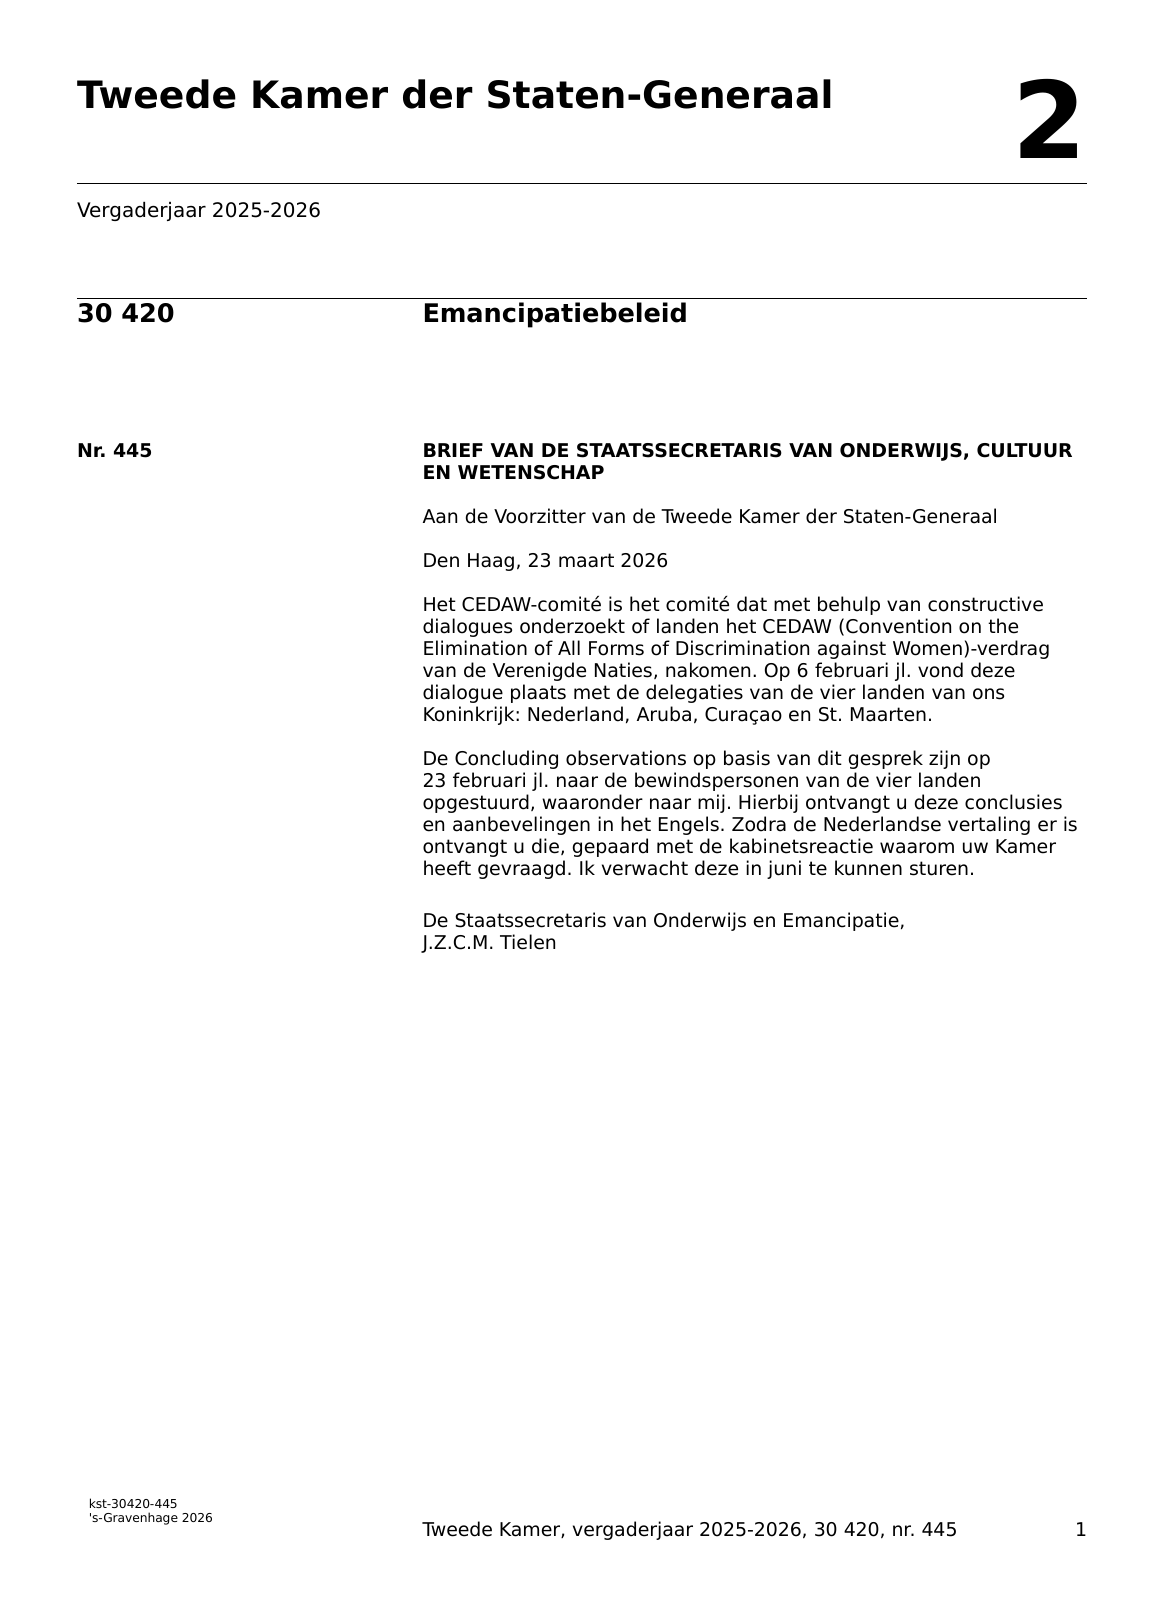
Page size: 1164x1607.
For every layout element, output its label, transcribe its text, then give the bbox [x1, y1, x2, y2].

table_header 2 [886, 59, 1087, 183]
text 's-Gravenhage 2026 [88, 1511, 323, 1525]
table_cell Vergaderjaar 2025-2026 [77, 184, 1087, 298]
text Het CEDAW-comité is het comité dat met behulp van constructive dialogues onderzoekt of landen het CEDAW (Convention on the Elimination of All Forms of Discrimination against Women)-verdrag van de Verenigde Naties, nakomen. Op 6 februari jl. vond deze dialogue plaats met de delegaties van de vier landen van ons Koninkrijk: Nederland, Aruba, Curaçao en St. Maarten. [422, 594, 1087, 726]
text Den Haag, 23 maart 2026 [422, 550, 1087, 572]
text kst-30420-445 [88, 1497, 323, 1511]
text Aan de Voorzitter van de Tweede Kamer der Staten-Generaal [422, 506, 1087, 528]
table_header Tweede Kamer der Staten-Generaal [77, 59, 886, 183]
subtitle Nr. 445 BRIEF VAN DE STAATSSECRETARIS VAN ONDERWIJS, CULTUUR EN WETENSCHAP [77, 440, 1087, 484]
subtitle 30 420 Emancipatiebeleid [77, 299, 1087, 329]
text De Concluding observations op basis van dit gesprek zijn op 23 februari jl. naar de bewindspersonen van de vier landen opgestuurd, waaronder naar mij. Hierbij ontvangt u deze conclusies en aanbevelingen in het Engels. Zodra de Nederlandse vertaling er is ontvangt u die, gepaard met de kabinetsreactie waarom uw Kamer heeft gevraagd. Ik verwacht deze in juni te kunnen sturen. [422, 748, 1087, 880]
text De Staatssecretaris van Onderwijs en Emancipatie, J.Z.C.M. Tielen [422, 910, 1087, 954]
